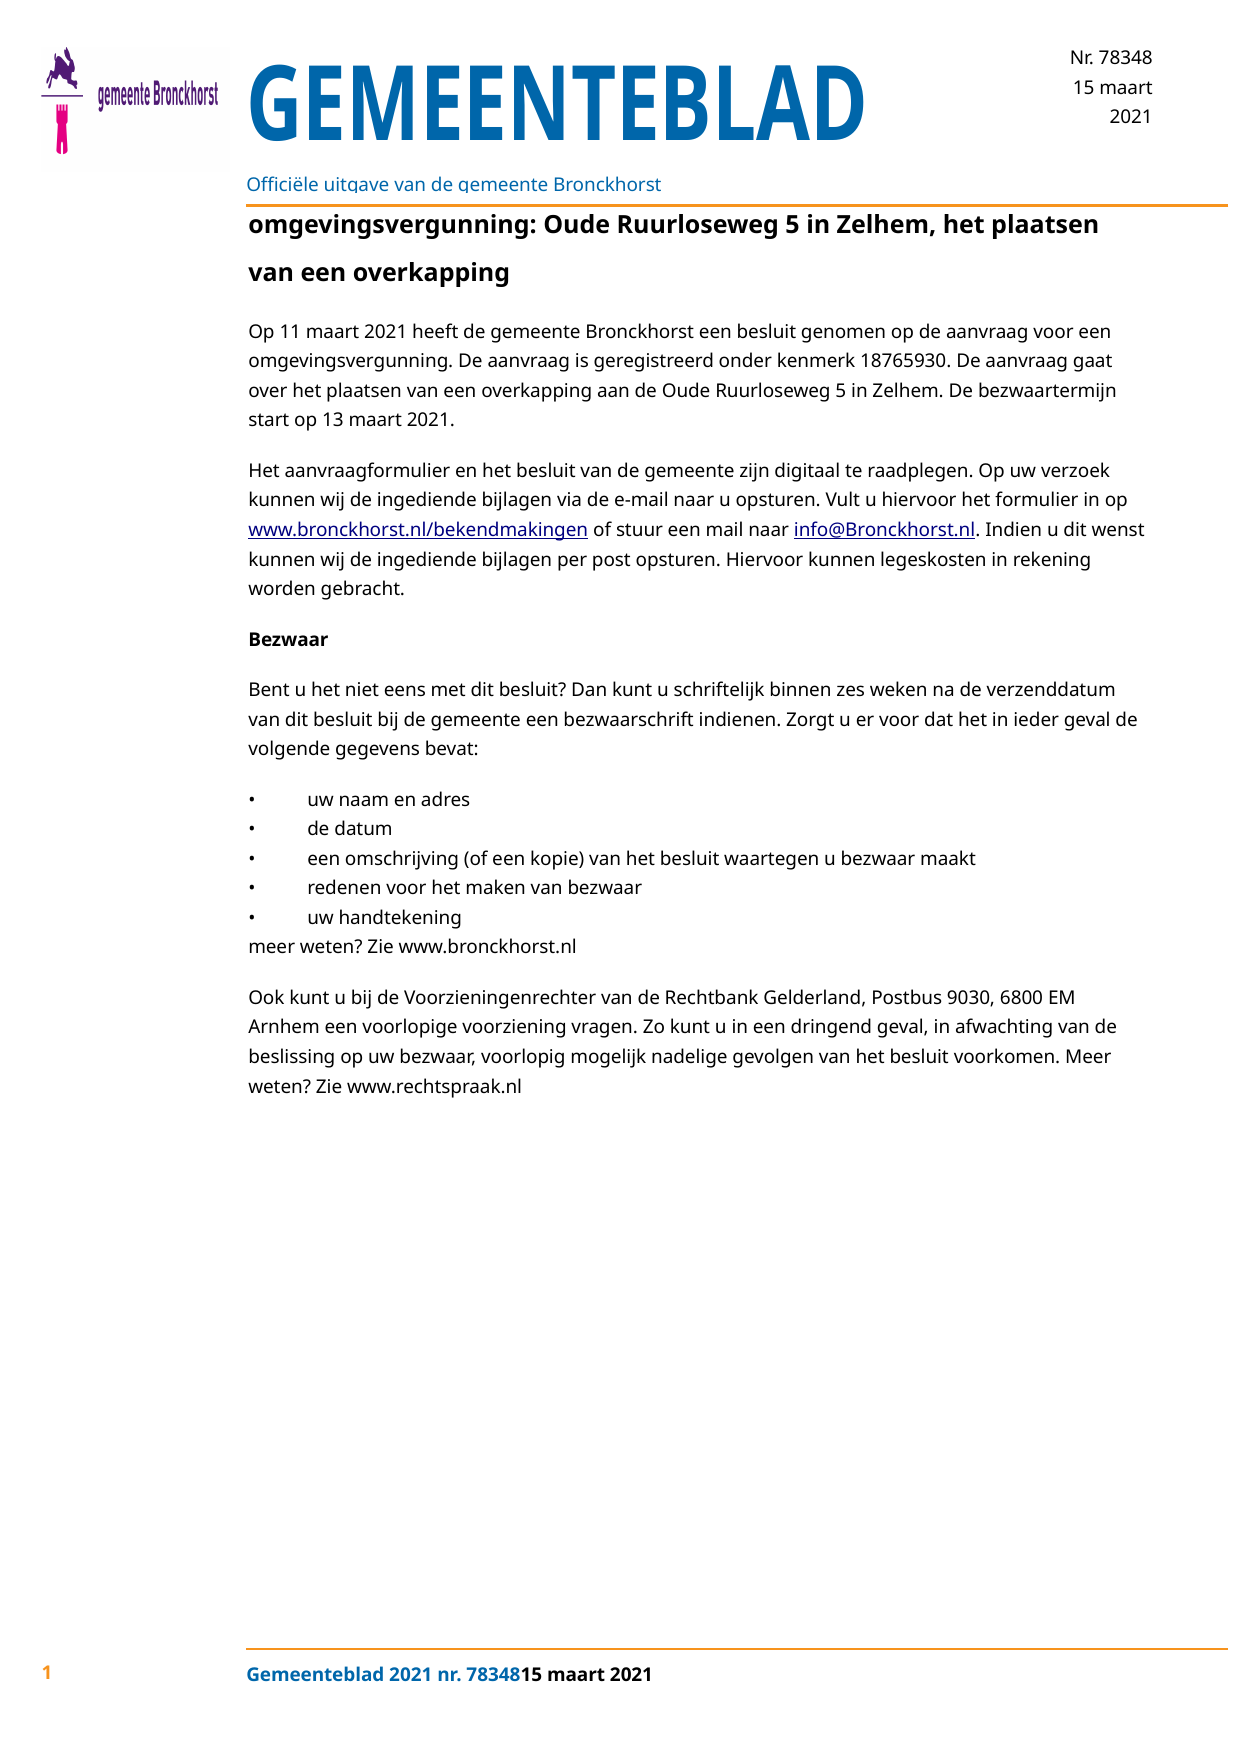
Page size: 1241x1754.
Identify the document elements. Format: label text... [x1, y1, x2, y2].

text Ook kunt u bij de Voorzieningenrechter van de Rechtbank Gelderland, Postbus 9030, 6800 EM Arnhem een voorlopige voorziening vragen. Zo kunt u in een dringend geval, in afwachting van de beslissing op uw bezwaar, voorlopig mogelijk nadelige gevolgen van het besluit voorkomen. Meer weten? Zie www.rechtspraak.nl [248, 984, 1152, 1099]
text omgevingsvergunning: Oude Ruurloseweg 5 in Zelhem, het plaatsen van een overkapping [248, 207, 1152, 288]
list uw handtekening [248, 904, 1152, 930]
list de datum [248, 815, 1152, 841]
text Het aanvraagformulier en het besluit van de gemeente zijn digitaal te raadplegen. Op uw verzoek kunnen wij de ingediende bijlagen via de e-mail naar u opsturen. Vult u hiervoor het formulier in op www.bronckhorst.nl/bekendmakingen of stuur een mail naar info@Bronckhorst.nl. Indien u dit wenst kunnen wij de ingediende bijlagen per post opsturen. Hiervoor kunnen legeskosten in rekening worden gebracht. [248, 457, 1152, 601]
list redenen voor het maken van bezwaar [248, 874, 1152, 900]
picture [41, 47, 231, 172]
list een omschrijving (of een kopie) van het besluit waartegen u bezwaar maakt [248, 845, 1152, 871]
text Bent u het niet eens met dit besluit? Dan kunt u schriftelijk binnen zes weken na de verzenddatum van dit besluit bij de gemeente een bezwaarschrift indienen. Zorgt u er voor dat het in ieder geval de volgende gegevens bevat: [248, 676, 1152, 761]
text Op 11 maart 2021 heeft de gemeente Bronckhorst een besluit genomen op de aanvraag voor een omgevingsvergunning. De aanvraag is geregistreerd onder kenmerk 18765930. De aanvraag gaat over het plaatsen van een overkapping aan de Oude Ruurloseweg 5 in Zelhem. De bezwaartermijn start op 13 maart 2021. [248, 318, 1152, 432]
text meer weten? Zie www.bronckhorst.nl [248, 934, 1152, 959]
list uw naam en adres [248, 786, 1152, 812]
text Bezwaar [248, 626, 1152, 652]
